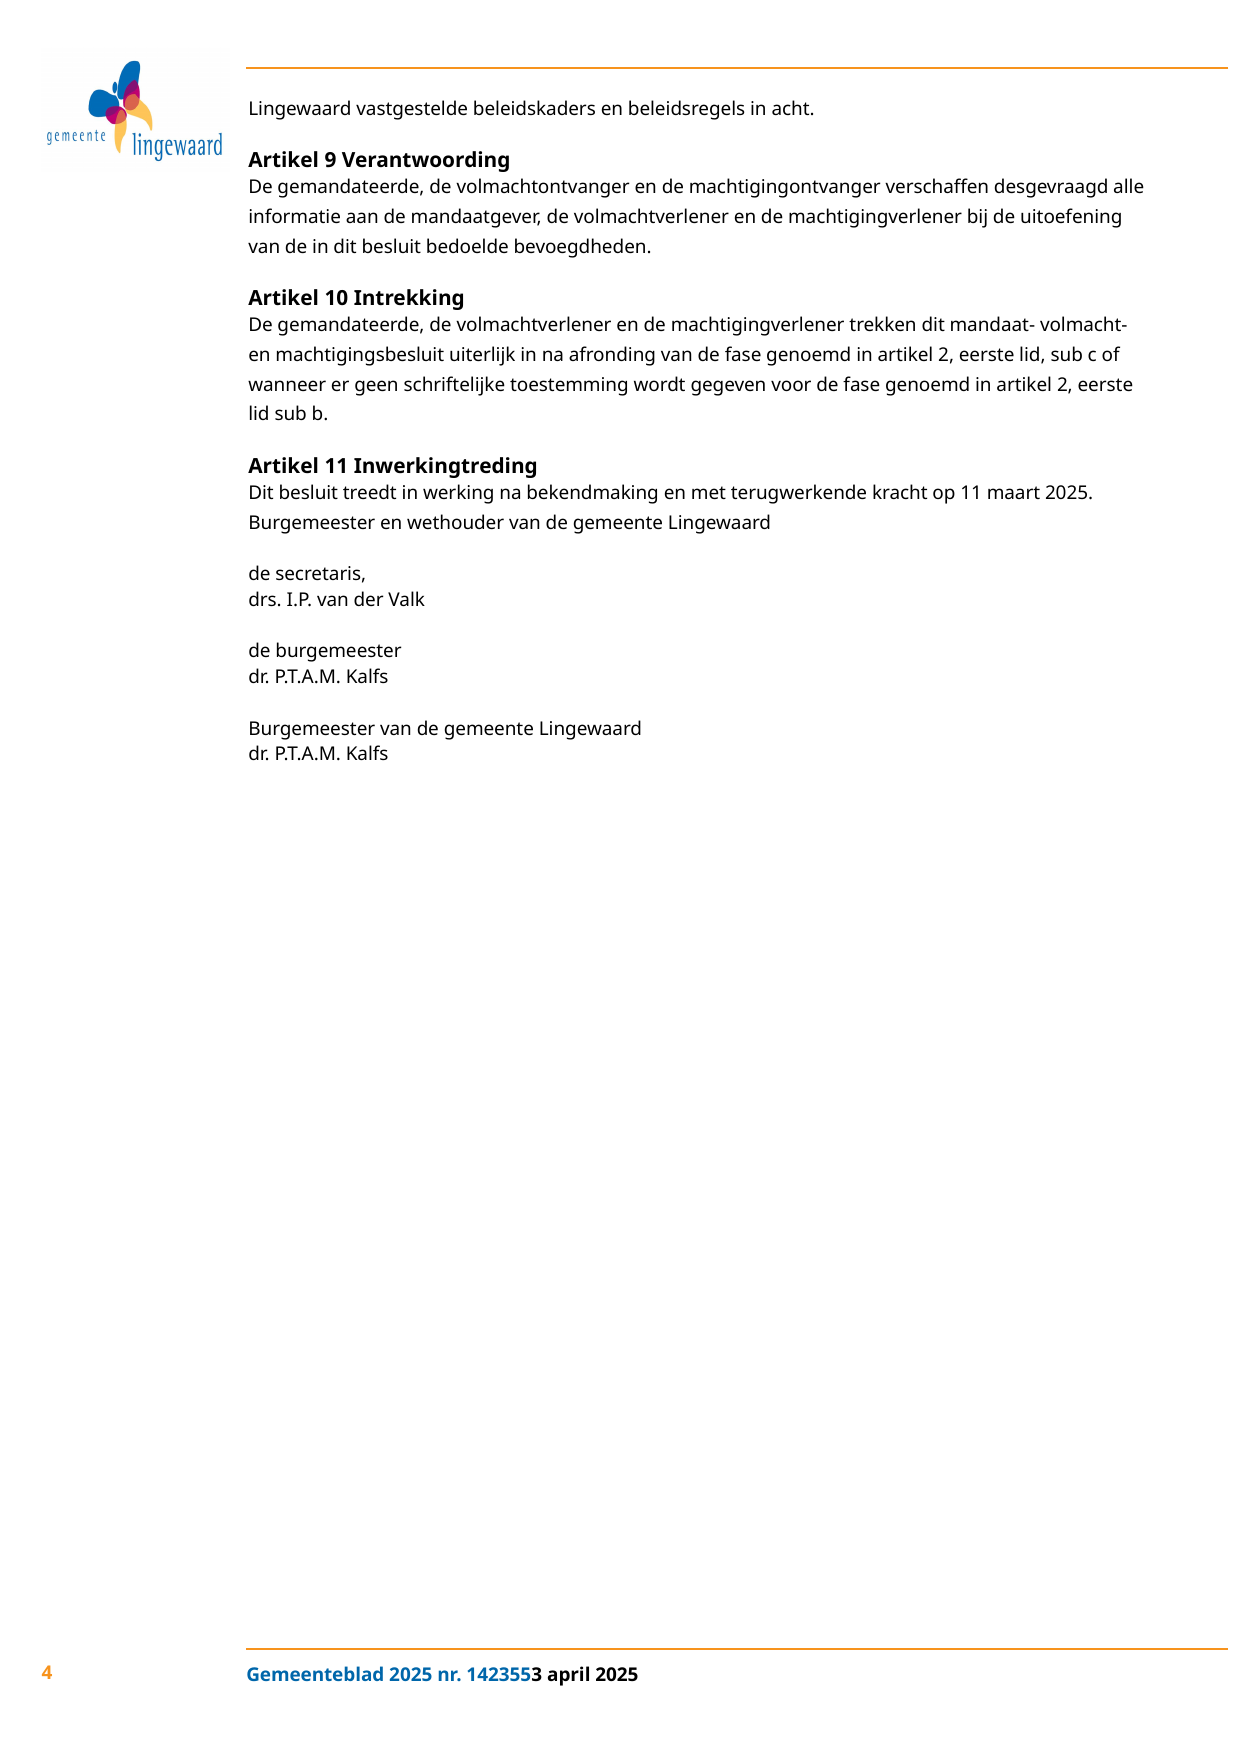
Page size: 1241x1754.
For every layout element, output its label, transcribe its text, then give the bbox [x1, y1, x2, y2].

text drs. I.P. van der Valk [248, 586, 1152, 612]
picture [41, 47, 231, 172]
text Dit besluit treedt in werking na bekendmaking en met terugwerkende kracht op 11 maart 2025. [248, 479, 1152, 505]
text dr. P.T.A.M. Kalfs [248, 663, 1152, 689]
text Artikel 9 Verantwoording [248, 145, 1152, 174]
text Lingewaard vastgestelde beleidskaders en beleidsregels in acht. [248, 95, 1152, 121]
text dr. P.T.A.M. Kalfs [248, 740, 1152, 766]
text De gemandateerde, de volmachtverlener en de machtigingverlener trekken dit mandaat- volmacht- en machtigingsbesluit uiterlijk in na afronding van de fase genoemd in artikel 2, eerste lid, sub c of wanneer er geen schriftelijke toestemming wordt gegeven voor de fase genoemd in artikel 2, eerste lid sub b. [248, 312, 1152, 426]
text Burgemeester en wethouder van de gemeente Lingewaard [248, 509, 1152, 534]
text Artikel 11 Inwerkingtreding [248, 451, 1152, 479]
text Artikel 10 Intrekking [248, 283, 1152, 312]
text de secretaris, [248, 560, 1152, 586]
text De gemandateerde, de volmachtontvanger en de machtigingontvanger verschaffen desgevraagd alle informatie aan de mandaatgever, de volmachtverlener en de machtigingverlener bij de uitoefening van de in dit besluit bedoelde bevoegdheden. [248, 174, 1152, 258]
text de burgemeester [248, 637, 1152, 663]
text Burgemeester van de gemeente Lingewaard [248, 715, 1152, 740]
